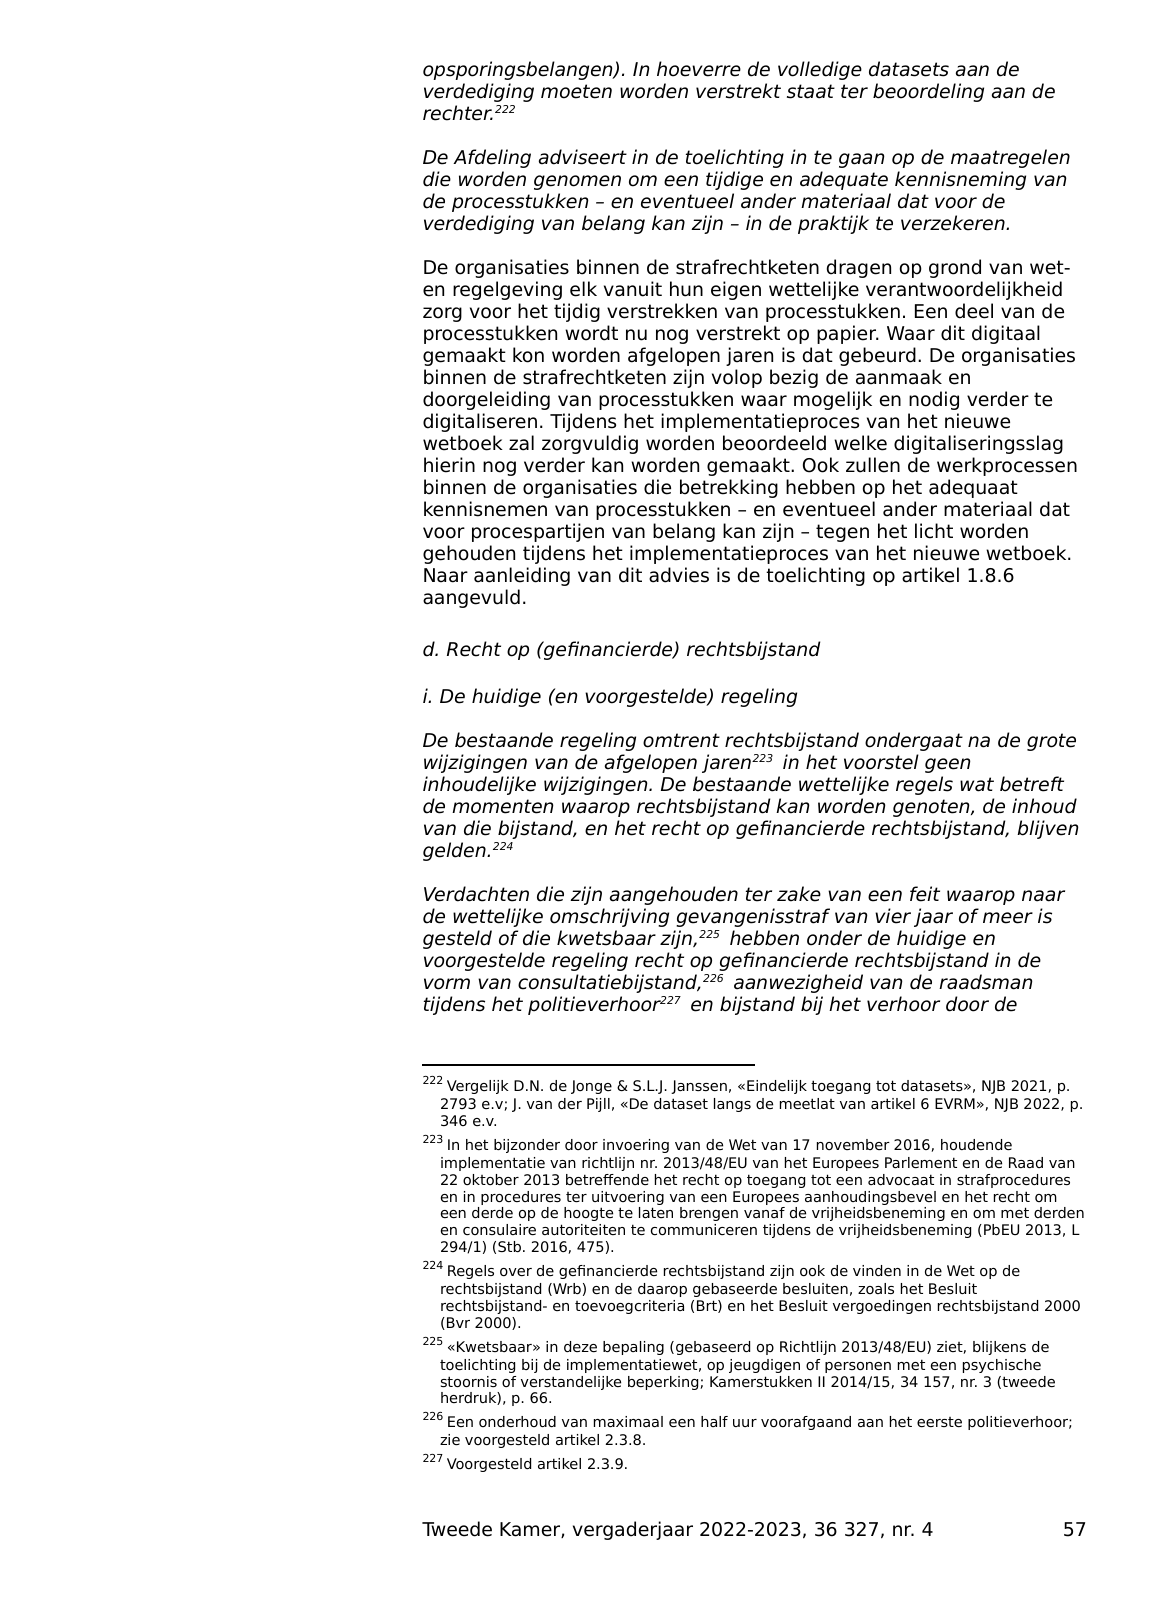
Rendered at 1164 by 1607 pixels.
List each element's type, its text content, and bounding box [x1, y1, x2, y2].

subtitle d. Recht op (gefinancierde) rechtsbijstand [422, 639, 1087, 661]
text Vergelijk D.N. de Jonge & S.L.J. Janssen, «Eindelijk toegang tot datasets», NJB 2021, p. 2793 e.v; J. van der Pijll, «De dataset langs de meetlat van artikel 6 EVRM», NJB 2022, p. 346 e.v. [422, 1074, 1087, 1130]
text «Kwetsbaar» in deze bepaling (gebaseerd op Richtlijn 2013/48/EU) ziet, blijkens de toelichting bij de implementatiewet, op jeugdigen of personen met een psychische stoornis of verstandelijke beperking; Kamerstukken II 2014/15, 34 157, nr. 3 (tweede herdruk), p. 66. [422, 1335, 1087, 1407]
text Een onderhoud van maximaal een half uur voorafgaand aan het eerste politieverhoor; zie voorgesteld artikel 2.3.8. [422, 1410, 1087, 1449]
text De organisaties binnen de strafrechtketen dragen op grond van wet- en regelgeving elk vanuit hun eigen wettelijke verantwoordelijkheid zorg voor het tijdig verstrekken van processtukken. Een deel van de processtukken wordt nu nog verstrekt op papier. Waar dit digitaal gemaakt kon worden afgelopen jaren is dat gebeurd. De organisaties binnen de strafrechtketen zijn volop bezig de aanmaak en doorgeleiding van processtukken waar mogelijk en nodig verder te digitaliseren. Tijdens het implementatieproces van het nieuwe wetboek zal zorgvuldig worden beoordeeld welke digitaliseringsslag hierin nog verder kan worden gemaakt. Ook zullen de werkprocessen binnen de organisaties die betrekking hebben op het adequaat kennisnemen van processtukken – en eventueel ander materiaal dat voor procespartijen van belang kan zijn – tegen het licht worden gehouden tijdens het implementatieproces van het nieuwe wetboek. Naar aanleiding van dit advies is de toelichting op artikel 1.8.6 aangevuld. [422, 257, 1087, 609]
text Voorgesteld artikel 2.3.9. [422, 1452, 1087, 1474]
text opsporingsbelangen). In hoeverre de volledige datasets aan de verdediging moeten worden verstrekt staat ter beoordeling aan de rechter. [422, 59, 1087, 125]
text De bestaande regeling omtrent rechtsbijstand ondergaat na de grote wijzigingen van de afgelopen jaren in het voorstel geen inhoudelijke wijzigingen. De bestaande wettelijke regels wat betreft de momenten waarop rechtsbijstand kan worden genoten, de inhoud van die bijstand, en het recht op gefinancierde rechtsbijstand, blijven gelden. [422, 730, 1087, 862]
text In het bijzonder door invoering van de Wet van 17 november 2016, houdende implementatie van richtlijn nr. 2013/48/EU van het Europees Parlement en de Raad van 22 oktober 2013 betreffende het recht op toegang tot een advocaat in strafprocedures en in procedures ter uitvoering van een Europees aanhoudingsbevel en het recht om een derde op de hoogte te laten brengen vanaf de vrijheidsbeneming en om met derden en consulaire autoriteiten te communiceren tijdens de vrijheidsbeneming (PbEU 2013, L 294/1) (Stb. 2016, 475). [422, 1133, 1087, 1256]
text Verdachten die zijn aangehouden ter zake van een feit waarop naar de wettelijke omschrijving gevangenisstraf van vier jaar of meer is gesteld of die kwetsbaar zijn, hebben onder de huidige en voorgestelde regeling recht op gefinancierde rechtsbijstand in de vorm van consultatiebijstand, aanwezigheid van de raadsman tijdens het politieverhoor en bijstand bij het verhoor door de [422, 884, 1087, 1016]
text De Afdeling adviseert in de toelichting in te gaan op de maatregelen die worden genomen om een tijdige en adequate kennisneming van de processtukken – en eventueel ander materiaal dat voor de verdediging van belang kan zijn – in de praktijk te verzekeren. [422, 147, 1087, 235]
subtitle i. De huidige (en voorgestelde) regeling [422, 686, 1087, 708]
text Regels over de gefinancierde rechtsbijstand zijn ook de vinden in de Wet op de rechtsbijstand (Wrb) en de daarop gebaseerde besluiten, zoals het Besluit rechtsbijstand- en toevoegcriteria (Brt) en het Besluit vergoedingen rechtsbijstand 2000 (Bvr 2000). [422, 1259, 1087, 1332]
